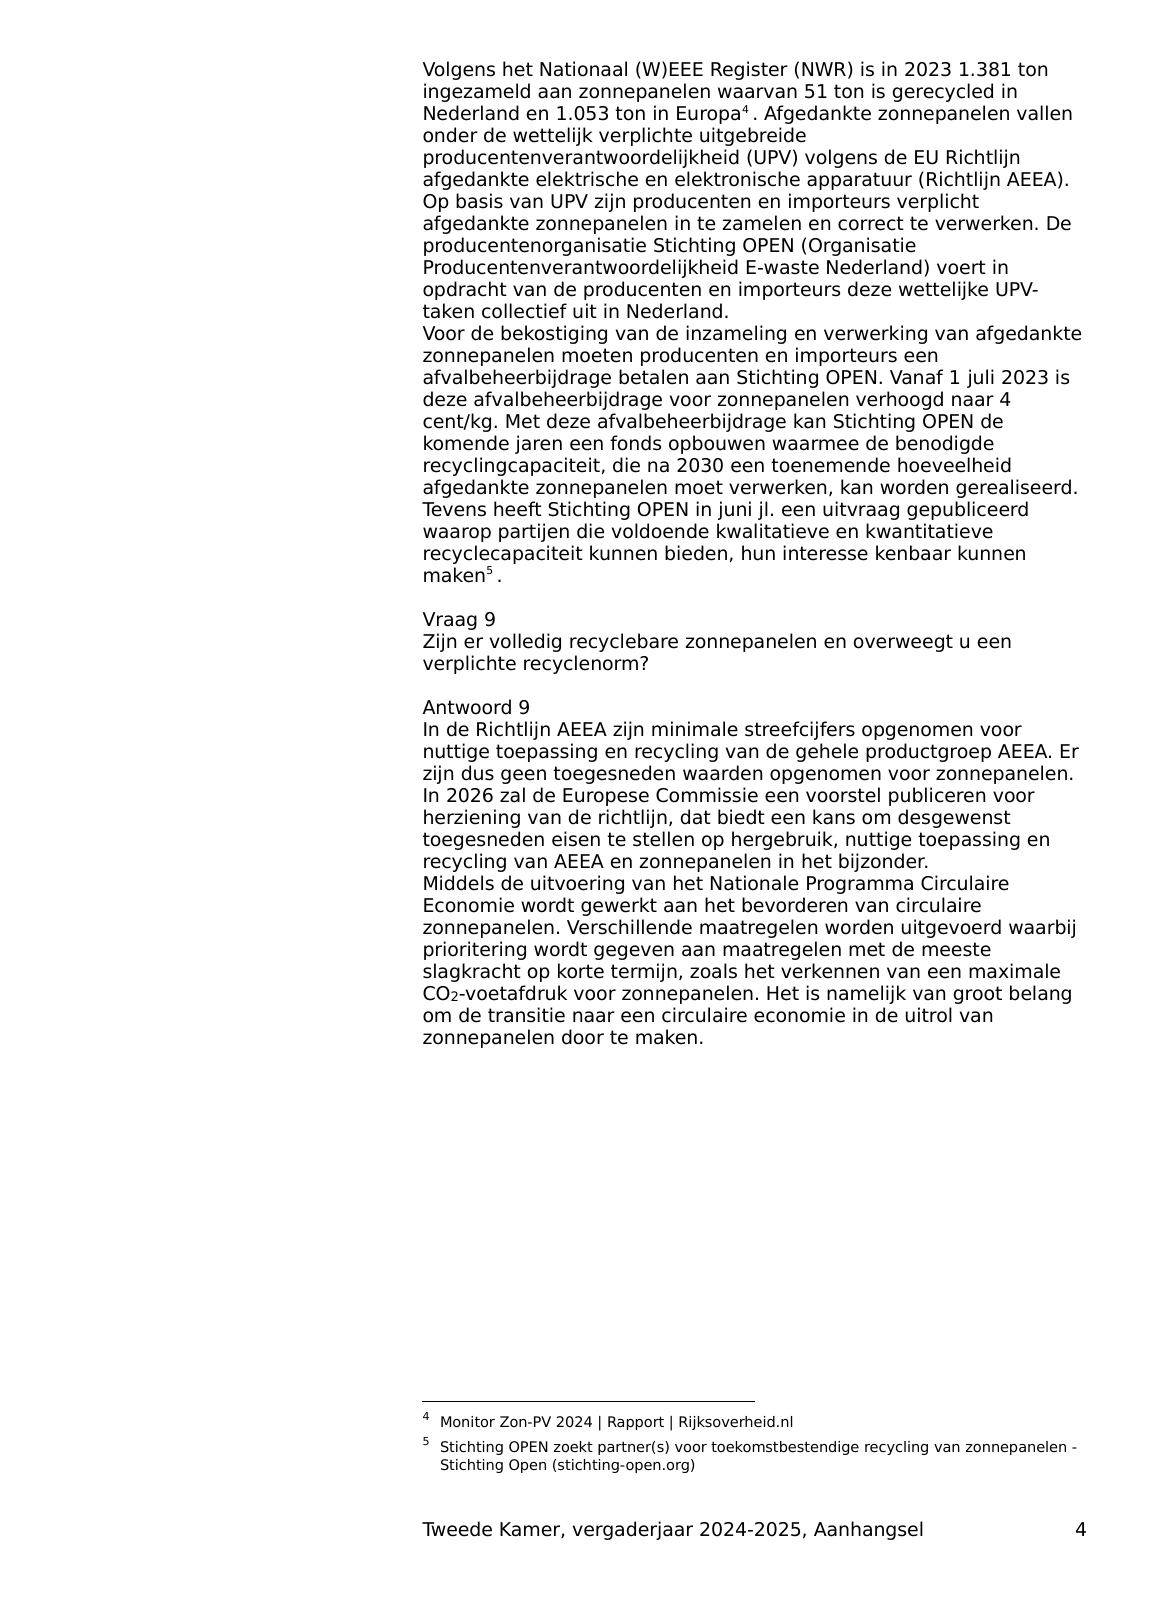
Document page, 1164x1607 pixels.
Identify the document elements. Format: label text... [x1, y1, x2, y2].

text Middels de uitvoering van het Nationale Programma Circulaire Economie wordt gewerkt aan het bevorderen van circulaire zonnepanelen. Verschillende maatregelen worden uitgevoerd waarbij prioritering wordt gegeven aan maatregelen met de meeste slagkracht op korte termijn, zoals het verkennen van een maximale CO2-voetafdruk voor zonnepanelen. Het is namelijk van groot belang om de transitie naar een circulaire economie in de uitrol van zonnepanelen door te maken. [422, 873, 1087, 1048]
text Monitor Zon-PV 2024 | Rapport | Rijksoverheid.nl [422, 1410, 1087, 1432]
text Volgens het Nationaal (W)EEE Register (NWR) is in 2023 1.381 ton ingezameld aan zonnepanelen waarvan 51 ton is gerecycled in Nederland en 1.053 ton in Europa. Afgedankte zonnepanelen vallen onder de wettelijk verplichte uitgebreide producentenverantwoordelijkheid (UPV) volgens de EU Richtlijn afgedankte elektrische en elektronische apparatuur (Richtlijn AEEA). Op basis van UPV zijn producenten en importeurs verplicht afgedankte zonnepanelen in te zamelen en correct te verwerken. De producentenorganisatie Stichting OPEN (Organisatie Producentenverantwoordelijkheid E-waste Nederland) voert in opdracht van de producenten en importeurs deze wettelijke UPV-taken collectief uit in Nederland. [422, 59, 1087, 323]
text Stichting OPEN zoekt partner(s) voor toekomstbestendige recycling van zonnepanelen - Stichting Open (stichting-open.org) [422, 1435, 1087, 1474]
text Zijn er volledig recyclebare zonnepanelen en overweegt u een verplichte recyclenorm? [422, 631, 1087, 675]
text In de Richtlijn AEEA zijn minimale streefcijfers opgenomen voor nuttige toepassing en recycling van de gehele productgroep AEEA. Er zijn dus geen toegesneden waarden opgenomen voor zonnepanelen. In 2026 zal de Europese Commissie een voorstel publiceren voor herziening van de richtlijn, dat biedt een kans om desgewenst toegesneden eisen te stellen op hergebruik, nuttige toepassing en recycling van AEEA en zonnepanelen in het bijzonder. [422, 719, 1087, 873]
text Voor de bekostiging van de inzameling en verwerking van afgedankte zonnepanelen moeten producenten en importeurs een afvalbeheerbijdrage betalen aan Stichting OPEN. Vanaf 1 juli 2023 is deze afvalbeheerbijdrage voor zonnepanelen verhoogd naar 4 cent/kg. Met deze afvalbeheerbijdrage kan Stichting OPEN de komende jaren een fonds opbouwen waarmee de benodigde recyclingcapaciteit, die na 2030 een toenemende hoeveelheid afgedankte zonnepanelen moet verwerken, kan worden gerealiseerd. Tevens heeft Stichting OPEN in juni jl. een uitvraag gepubliceerd waarop partijen die voldoende kwalitatieve en kwantitatieve recyclecapaciteit kunnen bieden, hun interesse kenbaar kunnen maken. [422, 323, 1087, 587]
text Vraag 9 [422, 609, 1087, 631]
text Antwoord 9 [422, 697, 1087, 719]
